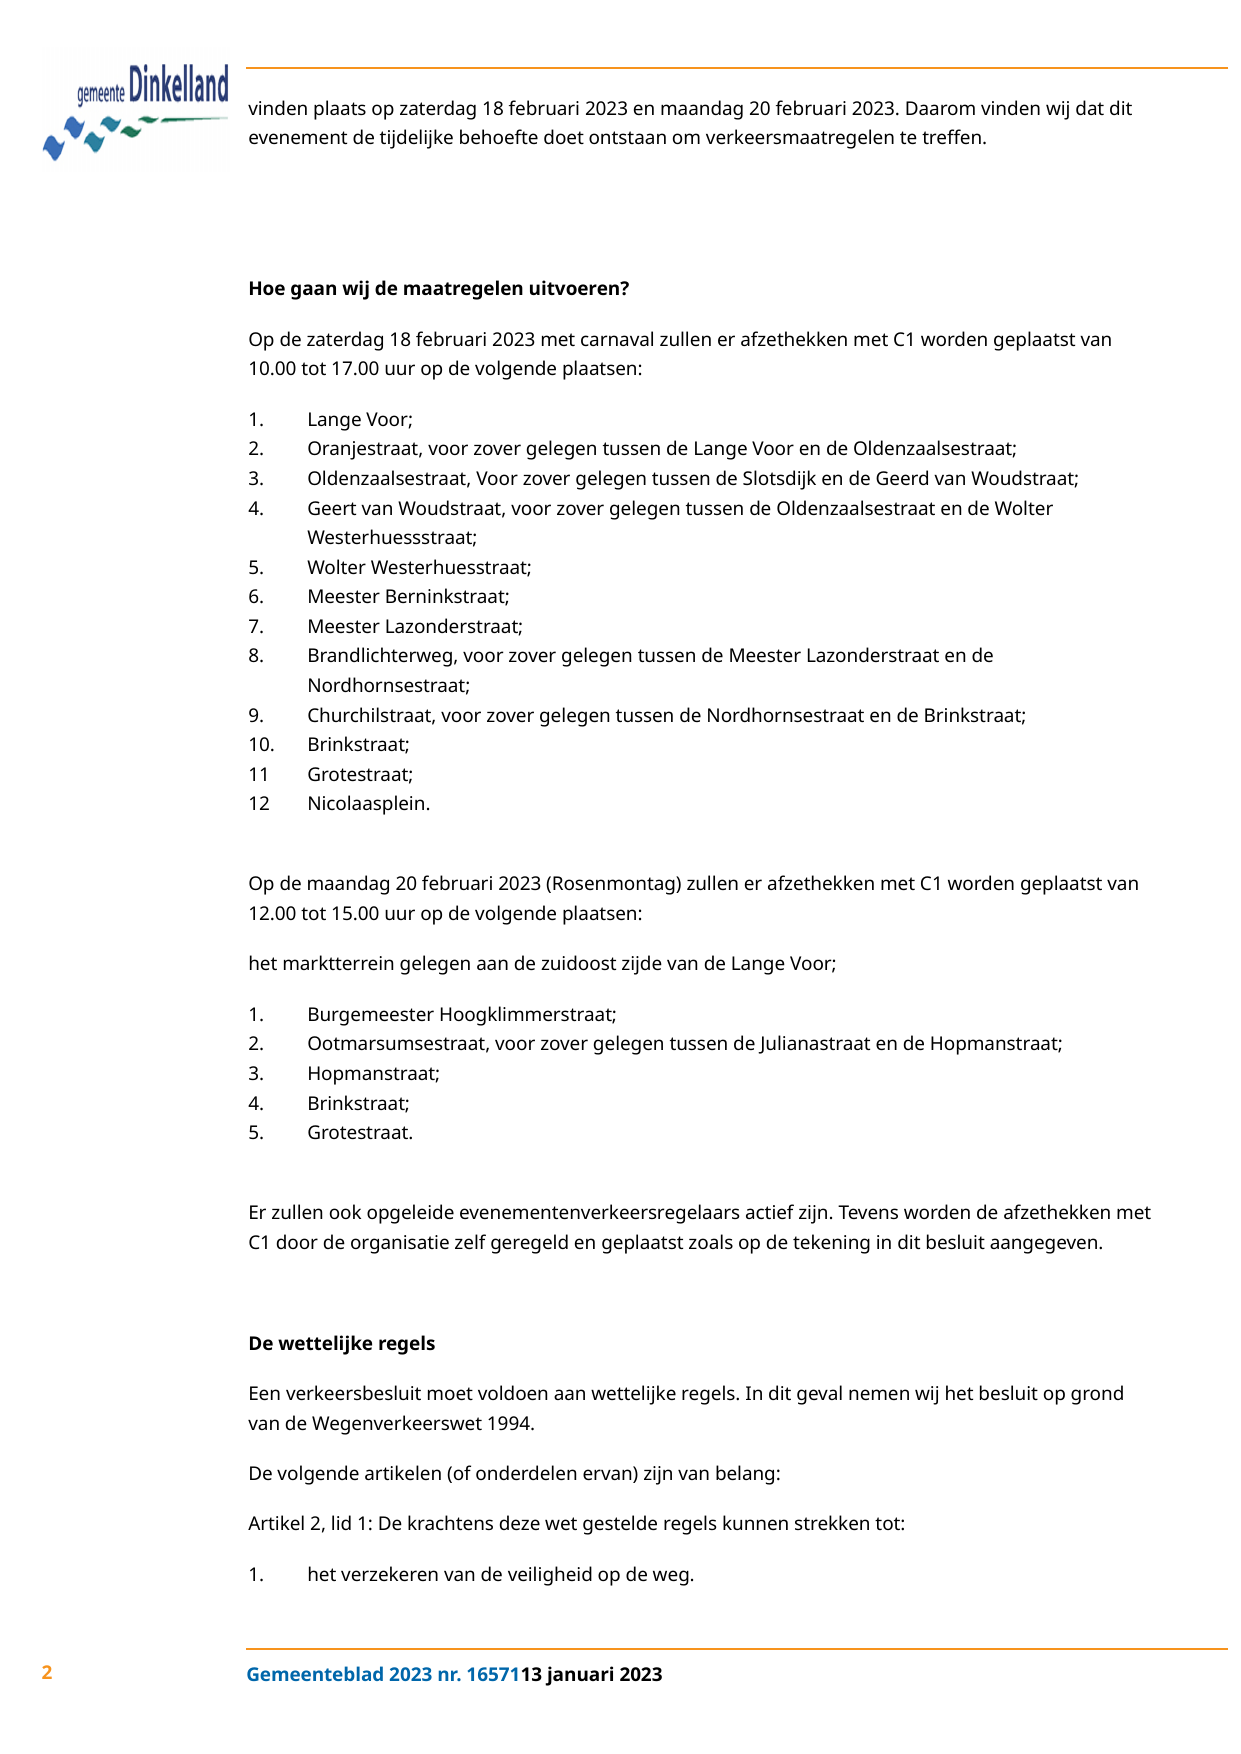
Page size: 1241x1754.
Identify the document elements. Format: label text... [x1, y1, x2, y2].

text vinden plaats op zaterdag 18 februari 2023 en maandag 20 februari 2023. Daarom vinden wij dat dit evenement de tijdelijke behoefte doet ontstaan om verkeersmaatregelen te treffen. [248, 95, 1152, 150]
list Brandlichterweg, voor zover gelegen tussen de Meester Lazonderstraat en de Nordhornsestraat; [248, 643, 1152, 698]
list Ootmarsumsestraat, voor zover gelegen tussen de Julianastraat en de Hopmanstraat; [248, 1031, 1152, 1056]
list Brinkstraat; [248, 731, 1152, 757]
list Nicolaasplein. [248, 791, 1152, 816]
text het marktterrein gelegen aan de zuidoost zijde van de Lange Voor; [248, 951, 1152, 976]
list Meester Berninkstraat; [248, 583, 1152, 609]
list Grotestraat; [248, 761, 1152, 787]
text Op de zaterdag 18 februari 2023 met carnaval zullen er afzethekken met C1 worden geplaatst van 10.00 tot 17.00 uur op de volgende plaatsen: [248, 326, 1152, 381]
list Brinkstraat; [248, 1090, 1152, 1116]
list Hopmanstraat; [248, 1060, 1152, 1086]
text Artikel 2, lid 1: De krachtens deze wet gestelde regels kunnen strekken tot: [248, 1511, 1152, 1536]
text Op de maandag 20 februari 2023 (Rosenmontag) zullen er afzethekken met C1 worden geplaatst van 12.00 tot 15.00 uur op de volgende plaatsen: [248, 871, 1152, 926]
list Grotestraat. [248, 1119, 1152, 1145]
text De volgende artikelen (of onderdelen ervan) zijn van belang: [248, 1460, 1152, 1486]
list Geert van Woudstraat, voor zover gelegen tussen de Oldenzaalsestraat en de Wolter Westerhuessstraat; [248, 495, 1152, 550]
list Lange Voor; [248, 406, 1152, 432]
text De wettelijke regels [248, 1330, 1152, 1356]
text Er zullen ook opgeleide evenementenverkeersregelaars actief zijn. Tevens worden de afzethekken met C1 door de organisatie zelf geregeld en geplaatst zoals op de tekening in dit besluit aangegeven. [248, 1199, 1152, 1255]
list het verzekeren van de veiligheid op de weg. [248, 1561, 1152, 1587]
picture [41, 47, 231, 172]
list Oldenzaalsestraat, Voor zover gelegen tussen de Slotsdijk en de Geerd van Woudstraat; [248, 465, 1152, 491]
text Een verkeersbesluit moet voldoen aan wettelijke regels. In dit geval nemen wij het besluit op grond van de Wegenverkeerswet 1994. [248, 1380, 1152, 1436]
list Churchilstraat, voor zover gelegen tussen de Nordhornsestraat en de Brinkstraat; [248, 702, 1152, 728]
list Meester Lazonderstraat; [248, 613, 1152, 639]
text Hoe gaan wij de maatregelen uitvoeren? [248, 276, 1152, 301]
list Burgemeester Hoogklimmerstraat; [248, 1001, 1152, 1027]
list Wolter Westerhuesstraat; [248, 554, 1152, 580]
list Oranjestraat, voor zover gelegen tussen de Lange Voor en de Oldenzaalsestraat; [248, 436, 1152, 461]
